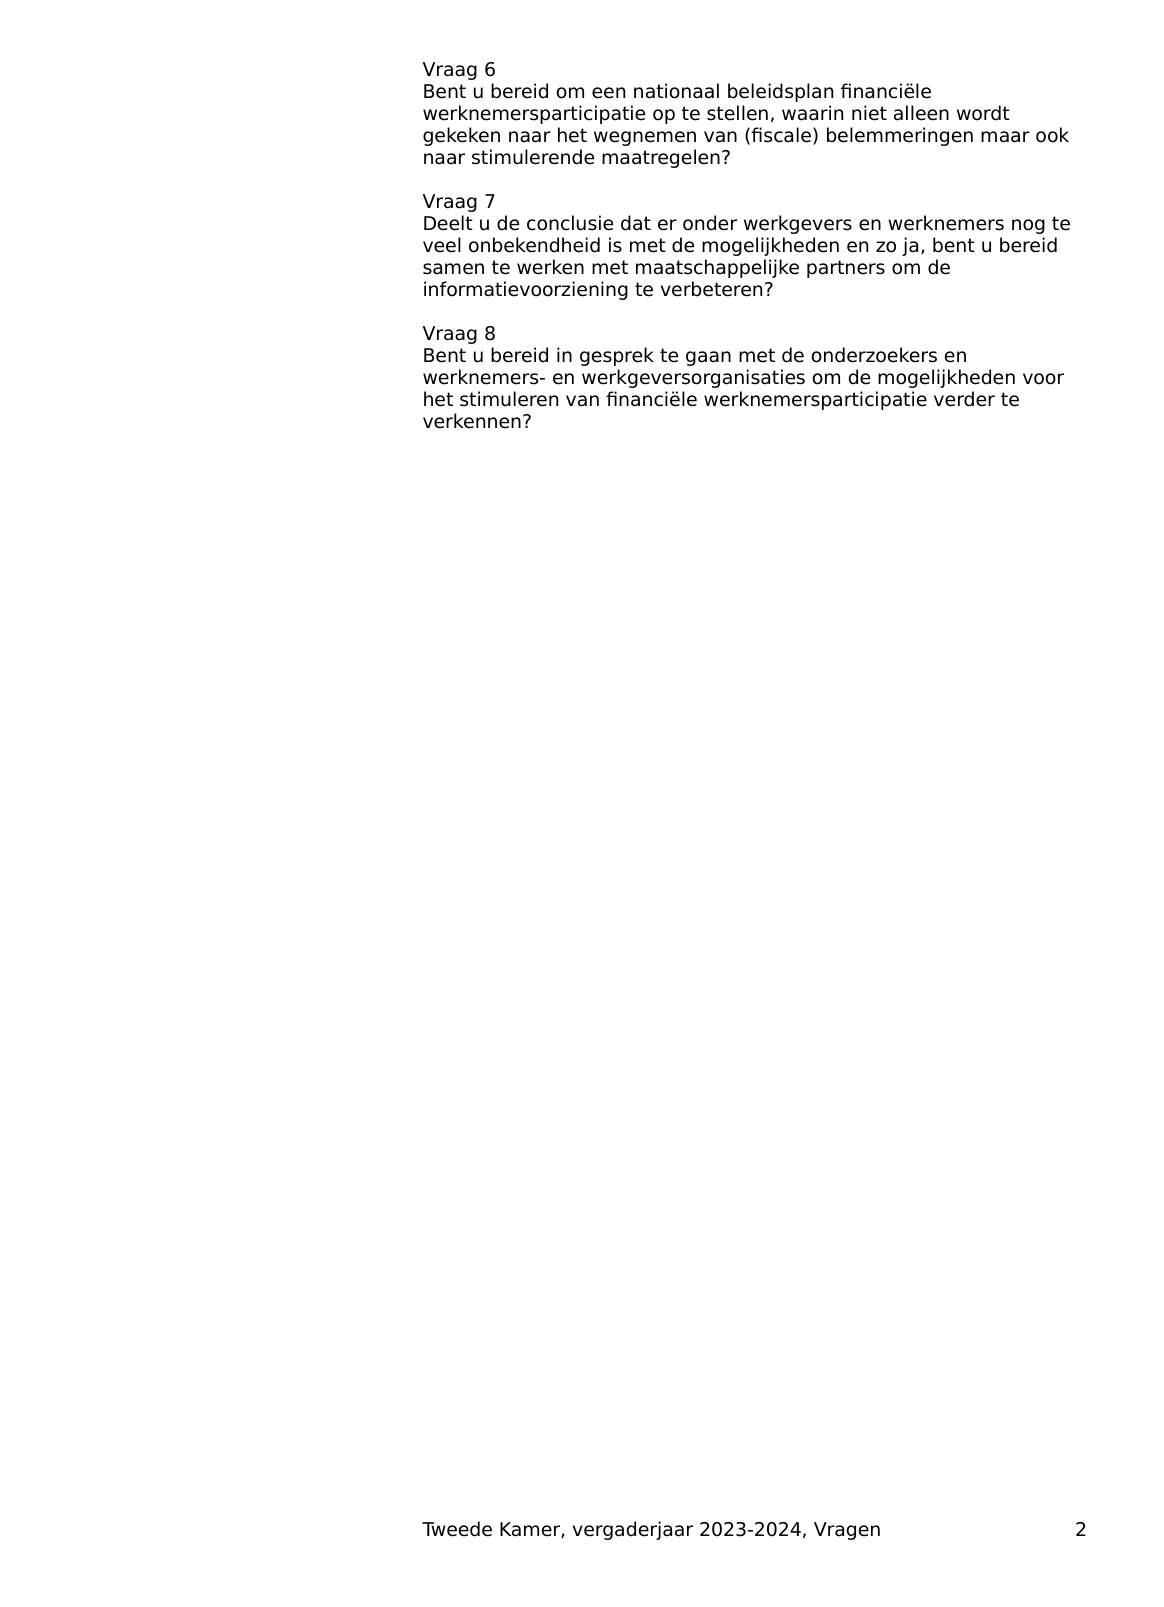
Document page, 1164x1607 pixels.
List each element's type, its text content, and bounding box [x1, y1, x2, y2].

text Bent u bereid in gesprek te gaan met de onderzoekers en werknemers- en werkgeversorganisaties om de mogelijkheden voor het stimuleren van financiële werknemersparticipatie verder te verkennen? [422, 345, 1087, 433]
text Deelt u de conclusie dat er onder werkgevers en werknemers nog te veel onbekendheid is met de mogelijkheden en zo ja, bent u bereid samen te werken met maatschappelijke partners om de informatievoorziening te verbeteren? [422, 213, 1087, 301]
text Vraag 7 [422, 191, 1087, 213]
text Vraag 6 [422, 59, 1087, 81]
text Bent u bereid om een nationaal beleidsplan financiële werknemersparticipatie op te stellen, waarin niet alleen wordt gekeken naar het wegnemen van (fiscale) belemmeringen maar ook naar stimulerende maatregelen? [422, 81, 1087, 169]
text Vraag 8 [422, 323, 1087, 345]
